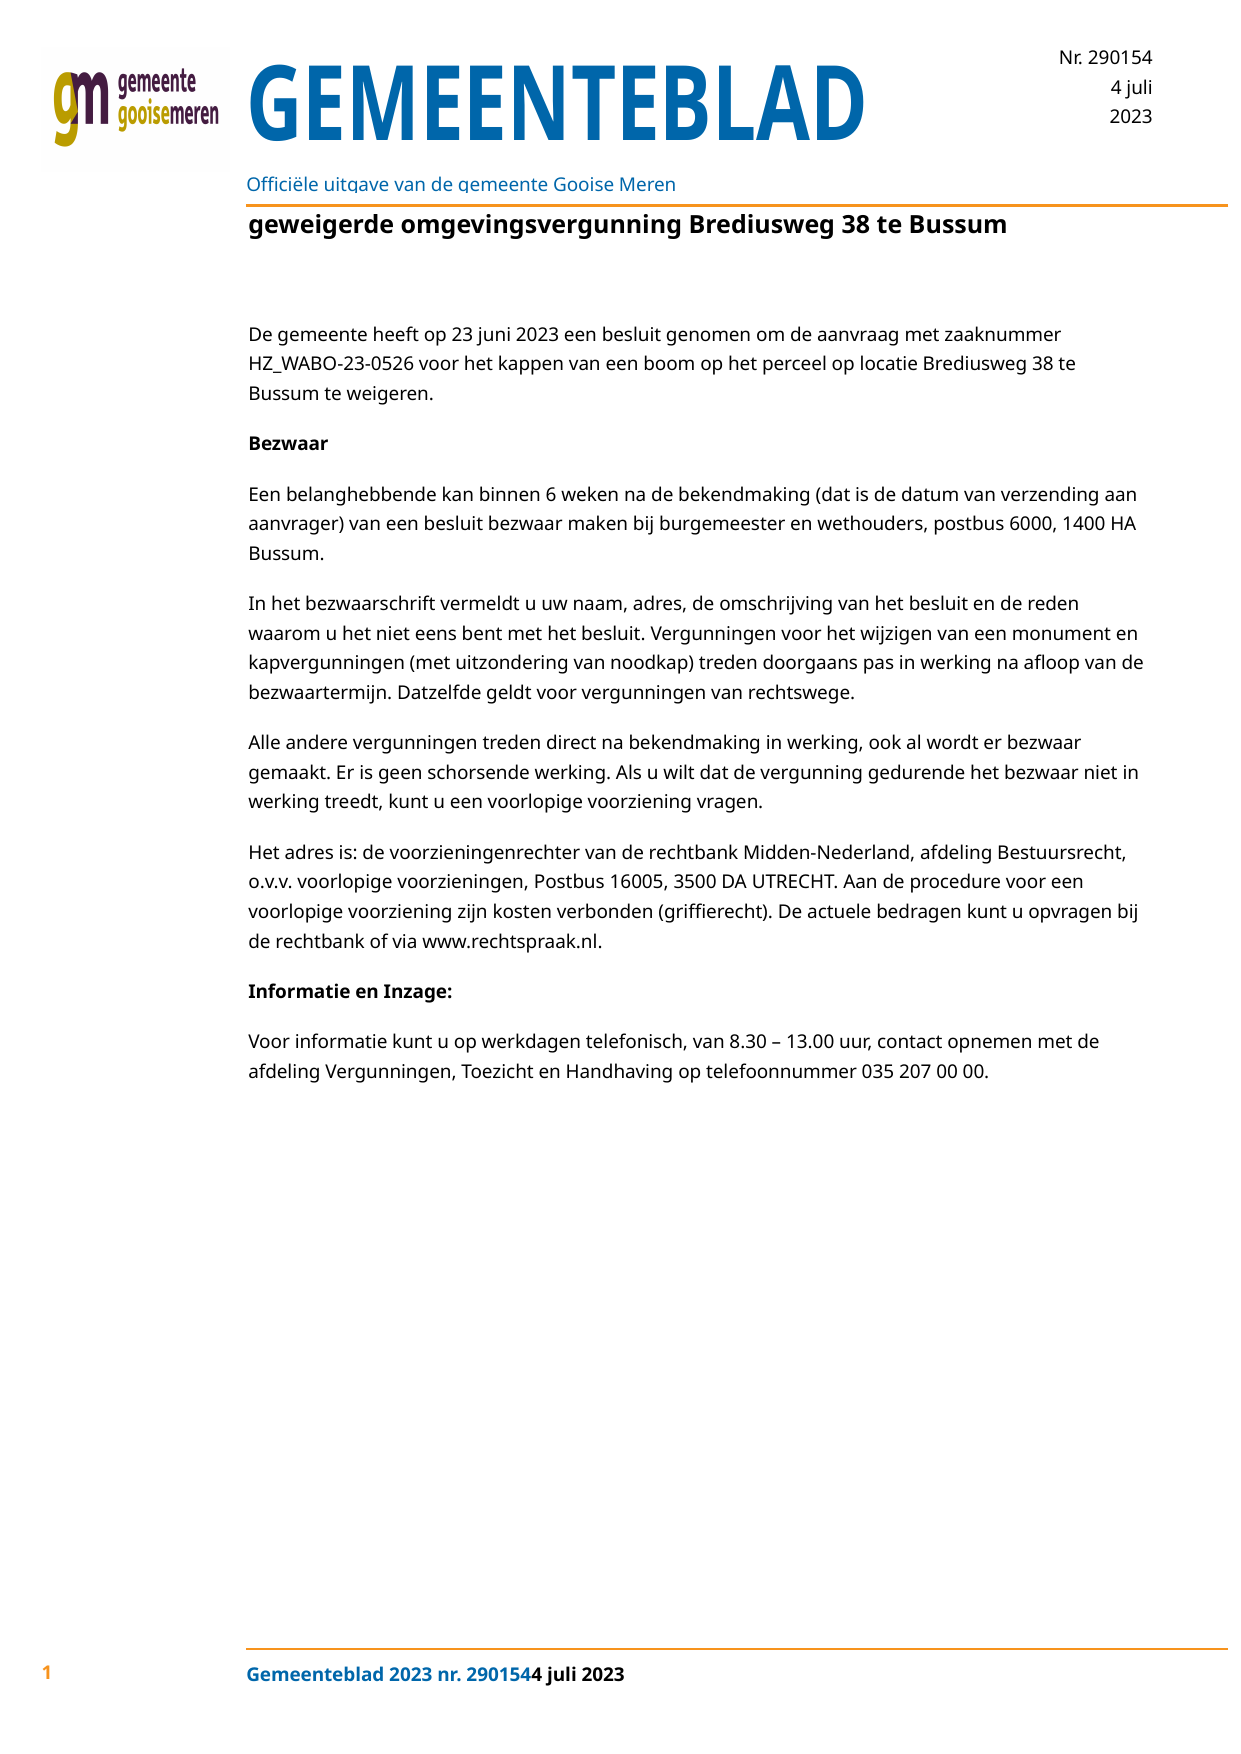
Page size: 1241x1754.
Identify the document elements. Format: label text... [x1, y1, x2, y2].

text Informatie en Inzage: [248, 978, 1152, 1004]
text De gemeente heeft op 23 juni 2023 een besluit genomen om de aanvraag met zaaknummer HZ_WABO-23-0526 voor het kappen van een boom op het perceel op locatie Brediusweg 38 te Bussum te weigeren. [248, 321, 1152, 406]
text Voor informatie kunt u op werkdagen telefonisch, van 8.30 – 13.00 uur, contact opnemen met de afdeling Vergunningen, Toezicht en Handhaving op telefoonnummer 035 207 00 00. [248, 1029, 1152, 1084]
picture [41, 47, 231, 172]
text geweigerde omgevingsvergunning Brediusweg 38 te Bussum [248, 207, 1152, 241]
text Het adres is: de voorzieningenrechter van de rechtbank Midden-Nederland, afdeling Bestuursrecht, o.v.v. voorlopige voorzieningen, Postbus 16005, 3500 DA UTRECHT. Aan de procedure voor een voorlopige voorziening zijn kosten verbonden (griffierecht). De actuele bedragen kunt u opvragen bij de rechtbank of via www.rechtspraak.nl. [248, 839, 1152, 953]
text Een belanghebbende kan binnen 6 weken na de bekendmaking (dat is de datum van verzending aan aanvrager) van een besluit bezwaar maken bij burgemeester en wethouders, postbus 6000, 1400 HA Bussum. [248, 481, 1152, 566]
text Alle andere vergunningen treden direct na bekendmaking in werking, ook al wordt er bezwaar gemaakt. Er is geen schorsende werking. Als u wilt dat de vergunning gedurende het bezwaar niet in werking treedt, kunt u een voorlopige voorziening vragen. [248, 729, 1152, 814]
text Bezwaar [248, 430, 1152, 456]
text In het bezwaarschrift vermeldt u uw naam, adres, de omschrijving van het besluit en de reden waarom u het niet eens bent met het besluit. Vergunningen voor het wijzigen van een monument en kapvergunningen (met uitzondering van noodkap) treden doorgaans pas in werking na afloop van de bezwaartermijn. Datzelfde geldt voor vergunningen van rechtswege. [248, 590, 1152, 705]
